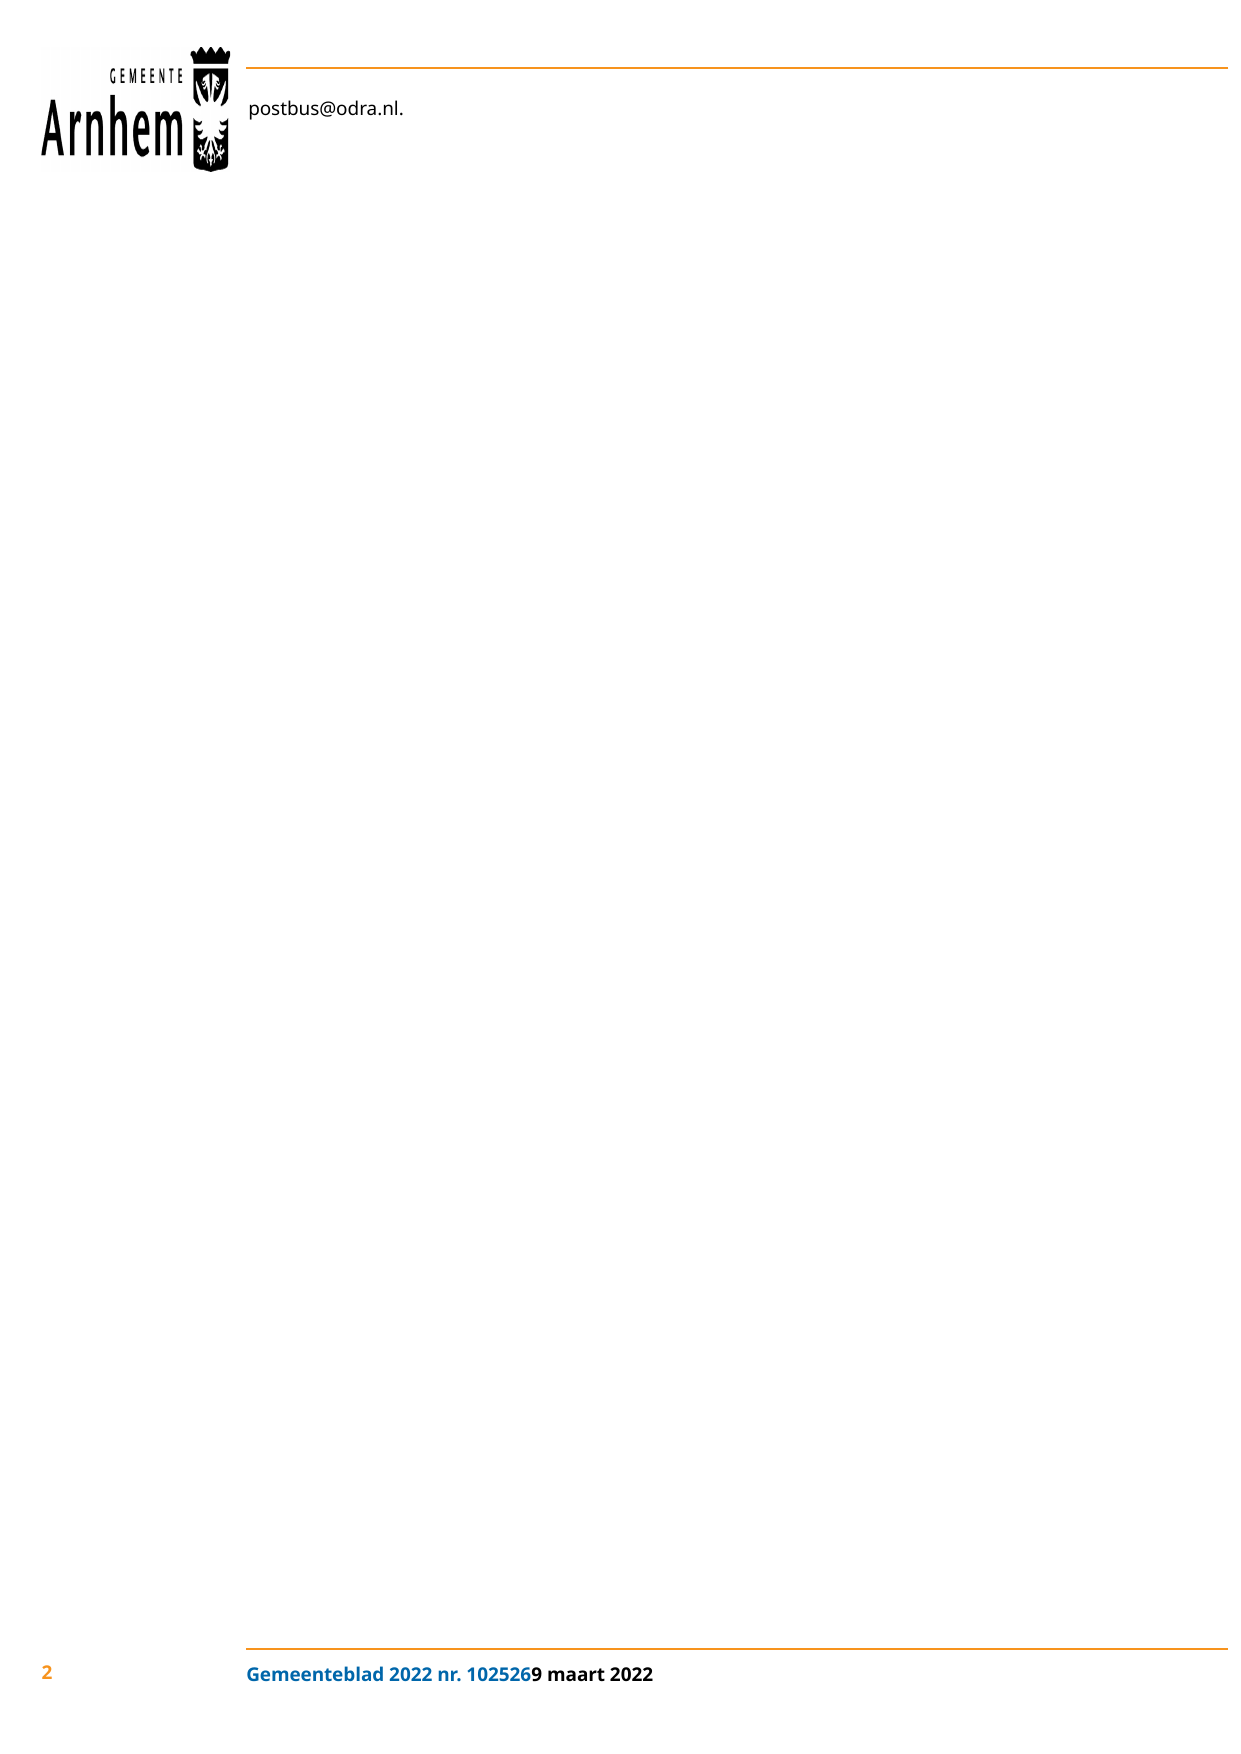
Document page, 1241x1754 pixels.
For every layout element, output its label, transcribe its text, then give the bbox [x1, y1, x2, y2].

text postbus@odra.nl. [248, 95, 1152, 121]
picture [41, 47, 231, 172]
